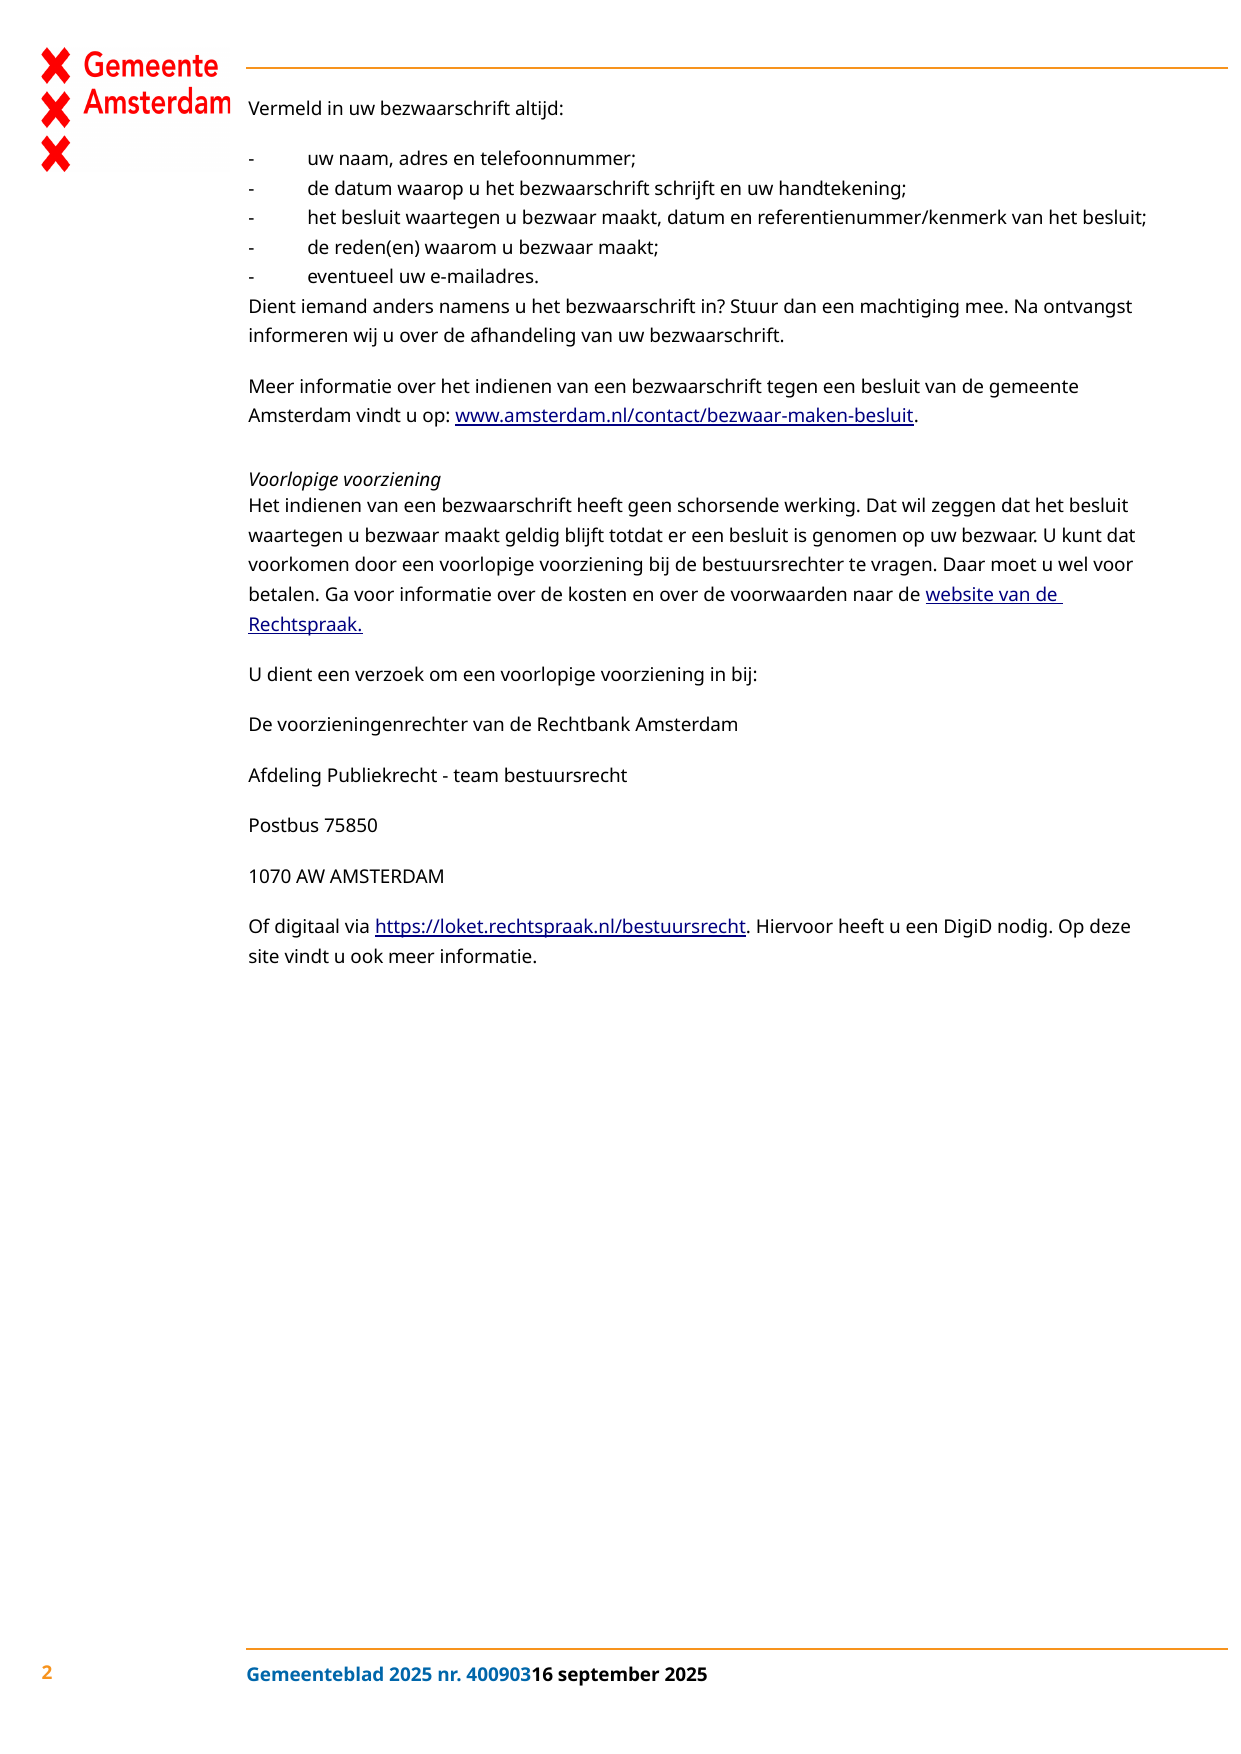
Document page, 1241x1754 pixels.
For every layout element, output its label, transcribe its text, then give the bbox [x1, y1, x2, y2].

text Dient iemand anders namens u het bezwaarschrift in? Stuur dan een machtiging mee. Na ontvangst informeren wij u over de afhandeling van uw bezwaarschrift. [248, 293, 1152, 348]
text Of digitaal via https://loket.rechtspraak.nl/bestuursrecht. Hiervoor heeft u een DigiD nodig. Op deze site vindt u ook meer informatie. [248, 913, 1152, 968]
picture [41, 47, 231, 172]
text Vermeld in uw bezwaarschrift altijd: [248, 95, 1152, 121]
text Postbus 75850 [248, 812, 1152, 838]
text U dient een verzoek om een voorlopige voorziening in bij: [248, 661, 1152, 687]
list uw naam, adres en telefoonnummer; [248, 145, 1152, 171]
text Meer informatie over het indienen van een bezwaarschrift tegen een besluit van de gemeente Amsterdam vindt u op: www.amsterdam.nl/contact/bezwaar-maken-besluit. [248, 373, 1152, 428]
list het besluit waartegen u bezwaar maakt, datum en referentienummer/kenmerk van het besluit; [248, 204, 1152, 230]
list eventueel uw e-mailadres. [248, 263, 1152, 289]
text Voorlopige voorziening [248, 467, 1152, 492]
text Het indienen van een bezwaarschrift heeft geen schorsende werking. Dat wil zeggen dat het besluit waartegen u bezwaar maakt geldig blijft totdat er een besluit is genomen op uw bezwaar. U kunt dat voorkomen door een voorlopige voorziening bij de bestuursrechter te vragen. Daar moet u wel voor betalen. Ga voor informatie over de kosten en over de voorwaarden naar de website van de Rechtspraak. [248, 492, 1152, 636]
text De voorzieningenrechter van de Rechtbank Amsterdam [248, 712, 1152, 737]
text 1070 AW AMSTERDAM [248, 863, 1152, 888]
list de datum waarop u het bezwaarschrift schrijft en uw handtekening; [248, 175, 1152, 201]
text Afdeling Publiekrecht - team bestuursrecht [248, 762, 1152, 788]
list de reden(en) waarom u bezwaar maakt; [248, 234, 1152, 260]
